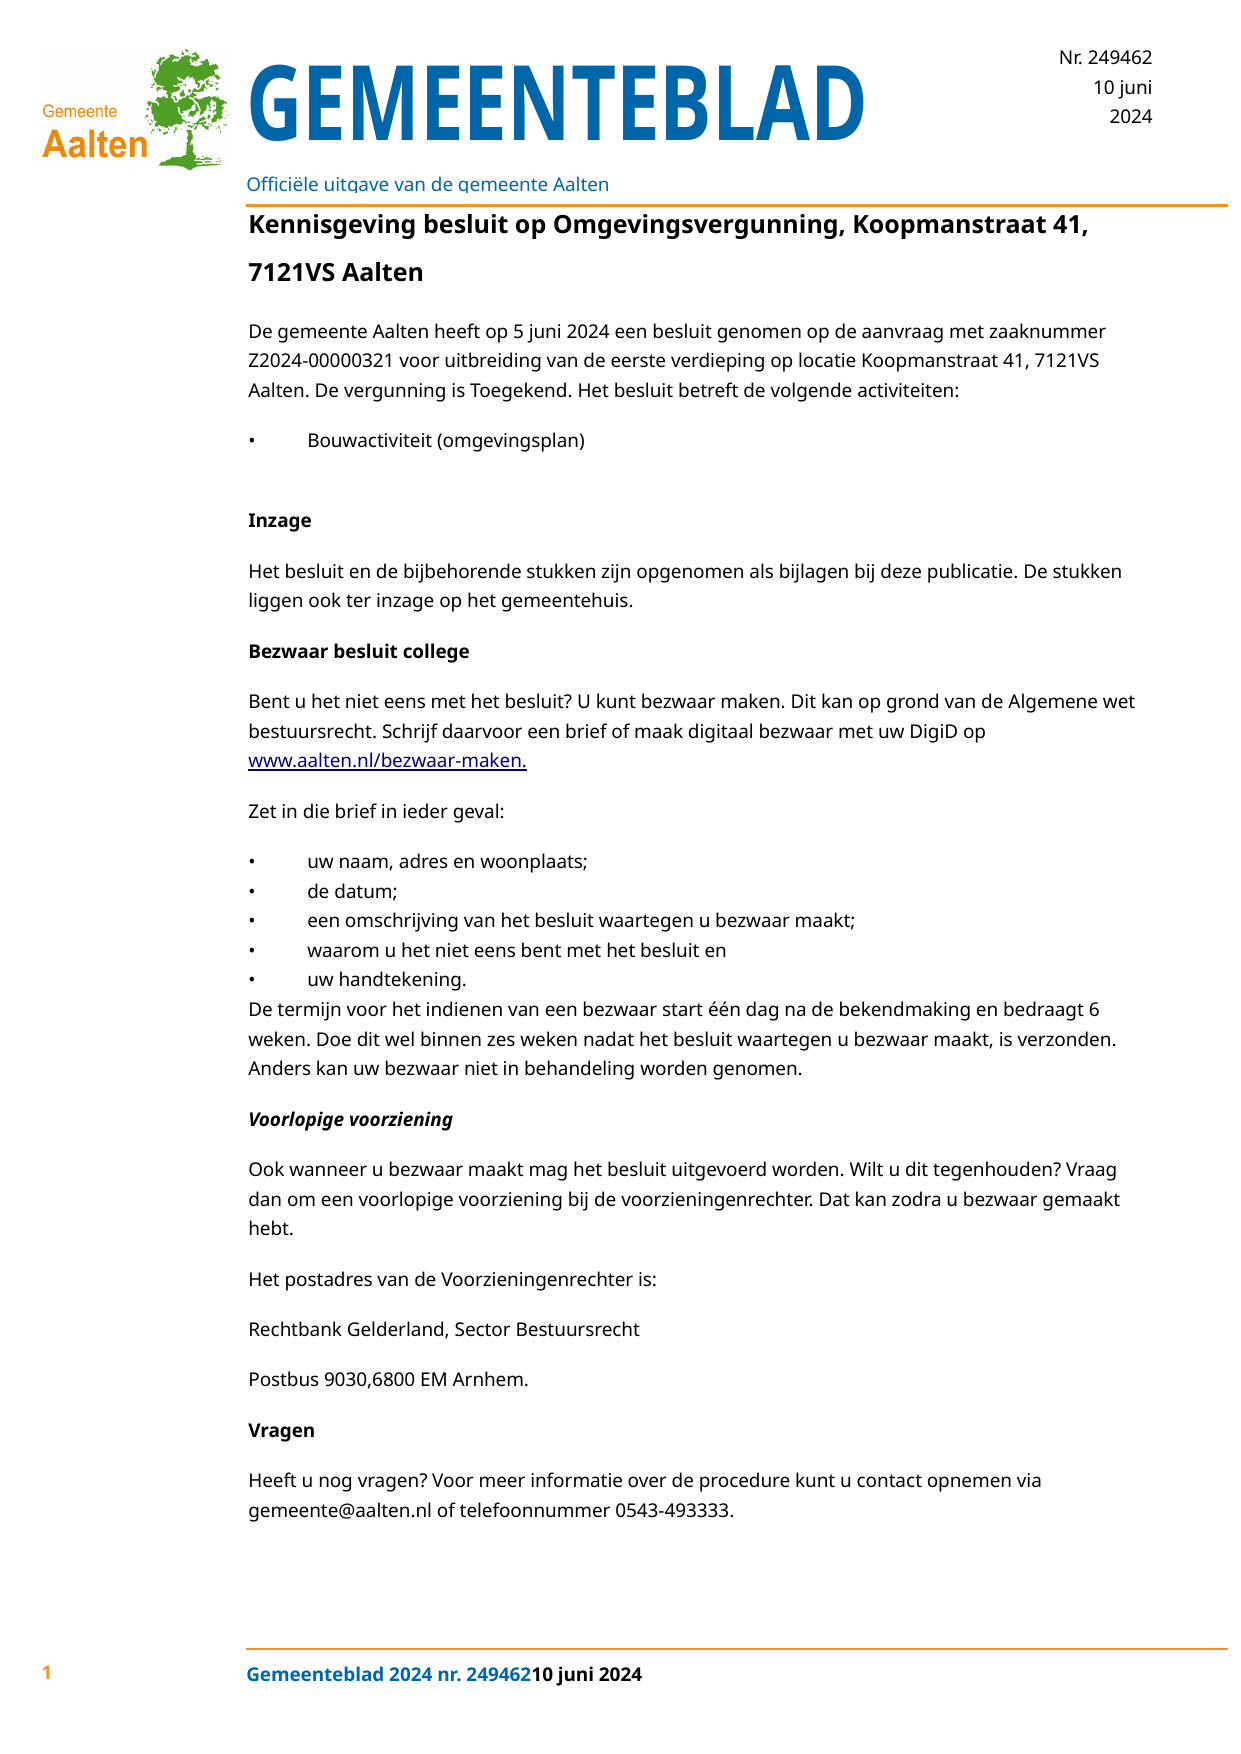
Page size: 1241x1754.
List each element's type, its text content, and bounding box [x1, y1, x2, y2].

text Bezwaar besluit college [248, 638, 1152, 664]
text Ook wanneer u bezwaar maakt mag het besluit uitgevoerd worden. Wilt u dit tegenhouden? Vraag dan om een voorlopige voorziening bij de voorzieningenrechter. Dat kan zodra u bezwaar gemaakt hebt. [248, 1156, 1152, 1241]
text Bent u het niet eens met het besluit? U kunt bezwaar maken. Dit kan op grond van de Algemene wet bestuursrecht. Schrijf daarvoor een brief of maak digitaal bezwaar met uw DigiD op www.aalten.nl/bezwaar-maken. [248, 688, 1152, 773]
list uw handtekening. [248, 967, 1152, 992]
text Inzage [248, 507, 1152, 533]
text Zet in die brief in ieder geval: [248, 798, 1152, 824]
text Het besluit en de bijbehorende stukken zijn opgenomen als bijlagen bij deze publicatie. De stukken liggen ook ter inzage op het gemeentehuis. [248, 558, 1152, 613]
text Postbus 9030,6800 EM Arnhem. [248, 1367, 1152, 1392]
text De termijn voor het indienen van een bezwaar start één dag na de bekendmaking en bedraagt 6 weken. Doe dit wel binnen zes weken nadat het besluit waartegen u bezwaar maakt, is verzonden. Anders kan uw bezwaar niet in behandeling worden genomen. [248, 996, 1152, 1081]
text Rechtbank Gelderland, Sector Bestuursrecht [248, 1316, 1152, 1342]
text Voorlopige voorziening [248, 1106, 1152, 1132]
list de datum; [248, 878, 1152, 904]
text Kennisgeving besluit op Omgevingsvergunning, Koopmanstraat 41, 7121VS Aalten [248, 207, 1152, 288]
text De gemeente Aalten heeft op 5 juni 2024 een besluit genomen op de aanvraag met zaaknummer Z2024-00000321 voor uitbreiding van de eerste verdieping op locatie Koopmanstraat 41, 7121VS Aalten. De vergunning is Toegekend. Het besluit betreft de volgende activiteiten: [248, 318, 1152, 403]
list waarom u het niet eens bent met het besluit en [248, 937, 1152, 963]
text Het postadres van de Voorzieningenrechter is: [248, 1266, 1152, 1292]
text Vragen [248, 1417, 1152, 1443]
list uw naam, adres en woonplaats; [248, 848, 1152, 874]
text Heeft u nog vragen? Voor meer informatie over de procedure kunt u contact opnemen via gemeente@aalten.nl of telefoonnummer 0543-493333. [248, 1467, 1152, 1523]
picture [41, 47, 231, 172]
list Bouwactiviteit (omgevingsplan) [248, 427, 1152, 453]
list een omschrijving van het besluit waartegen u bezwaar maakt; [248, 907, 1152, 933]
